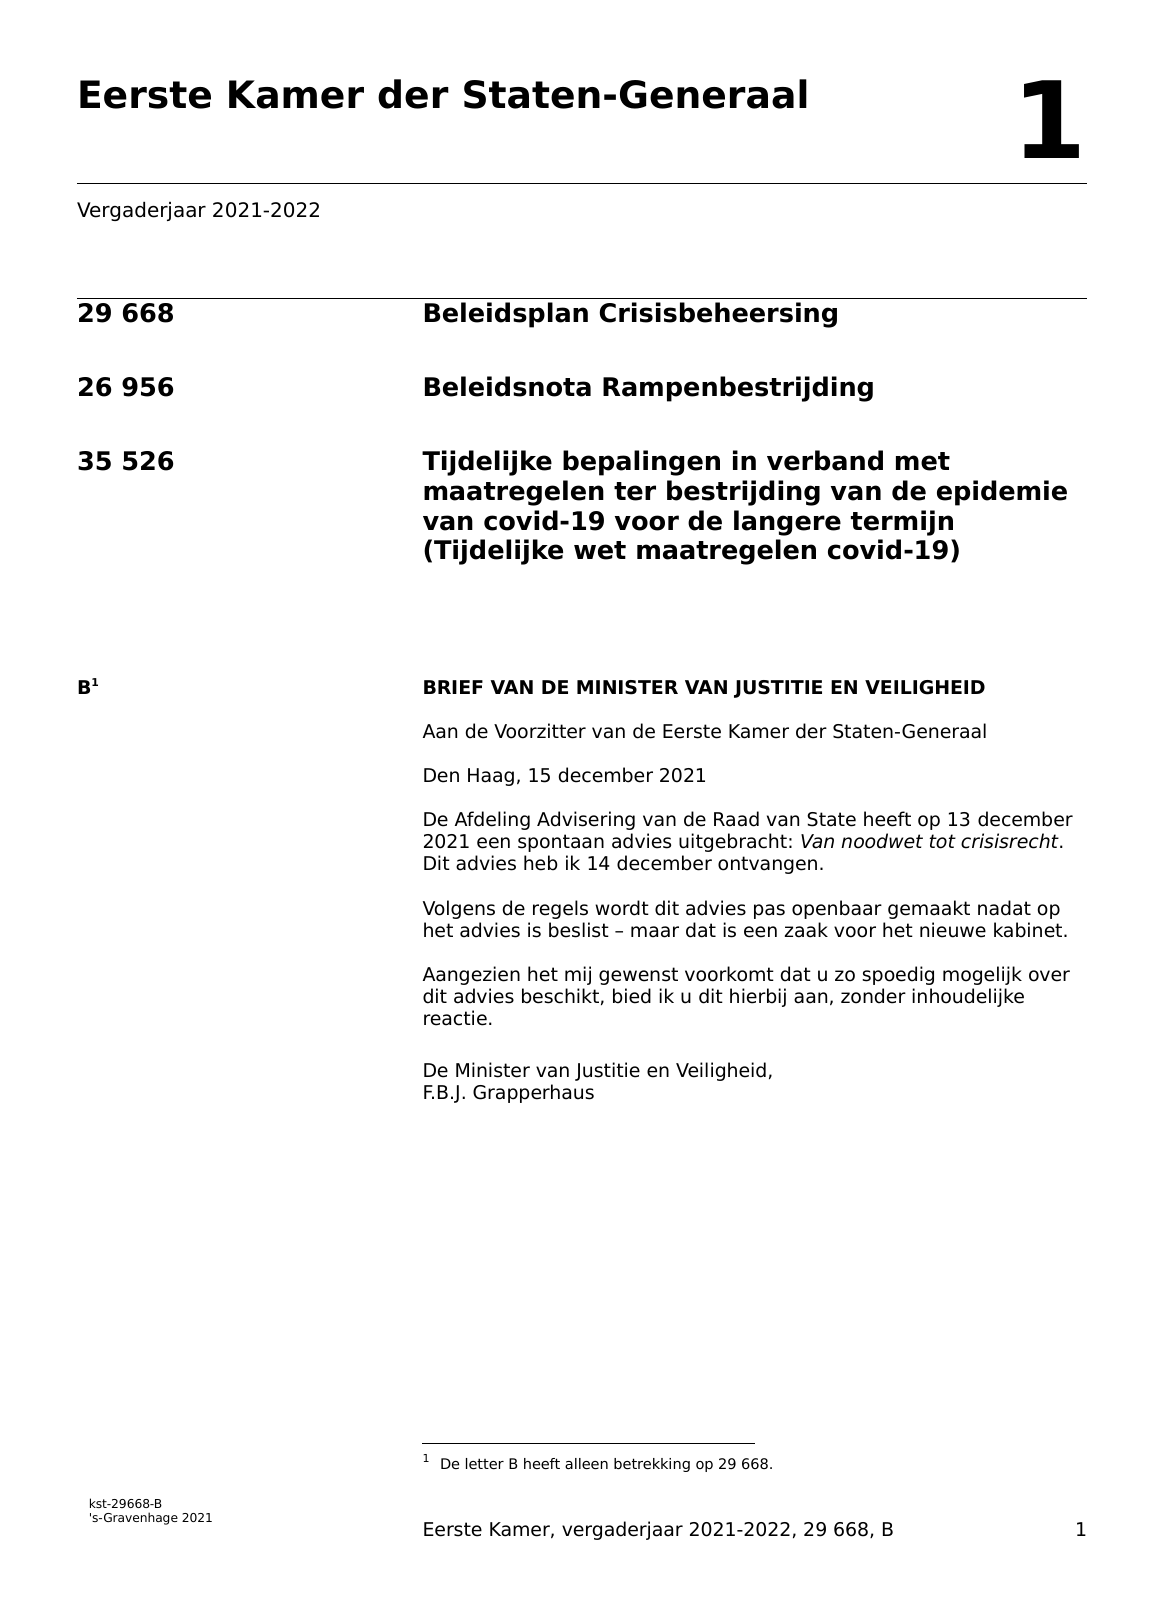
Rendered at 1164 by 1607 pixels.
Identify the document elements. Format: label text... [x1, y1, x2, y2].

text Aangezien het mij gewenst voorkomt dat u zo spoedig mogelijk over dit advies beschikt, bied ik u dit hierbij aan, zonder inhoudelijke reactie. [422, 964, 1087, 1029]
text Aan de Voorzitter van de Eerste Kamer der Staten-Generaal [422, 721, 1087, 743]
subtitle 26 956 Beleidsnota Rampenbestrijding [77, 373, 1087, 403]
text De letter B heeft alleen betrekking op 29 668. [422, 1452, 1087, 1474]
table_header 1 [886, 59, 1087, 183]
subtitle 35 526 Tijdelijke bepalingen in verband met maatregelen ter bestrijding van de epidemie van covid-19 voor de langere termijn (Tijdelijke wet maatregelen covid-19) [77, 447, 1087, 566]
table_header Eerste Kamer der Staten-Generaal [77, 59, 886, 183]
text 's-Gravenhage 2021 [88, 1511, 323, 1525]
text Volgens de regels wordt dit advies pas openbaar gemaakt nadat op het advies is beslist – maar dat is een zaak voor het nieuwe kabinet. [422, 897, 1087, 941]
text Den Haag, 15 december 2021 [422, 765, 1087, 787]
text De Minister van Justitie en Veiligheid, F.B.J. Grapperhaus [422, 1059, 1087, 1103]
table_cell Vergaderjaar 2021-2022 [77, 184, 1087, 298]
text kst-29668-B [88, 1497, 323, 1511]
subtitle 29 668 Beleidsplan Crisisbeheersing [77, 299, 1087, 329]
text De Afdeling Advisering van de Raad van State heeft op 13 december 2021 een spontaan advies uitgebracht: Van noodwet tot crisisrecht. Dit advies heb ik 14 december ontvangen. [422, 809, 1087, 875]
subtitle B BRIEF VAN DE MINISTER VAN JUSTITIE EN VEILIGHEID [77, 677, 1087, 699]
